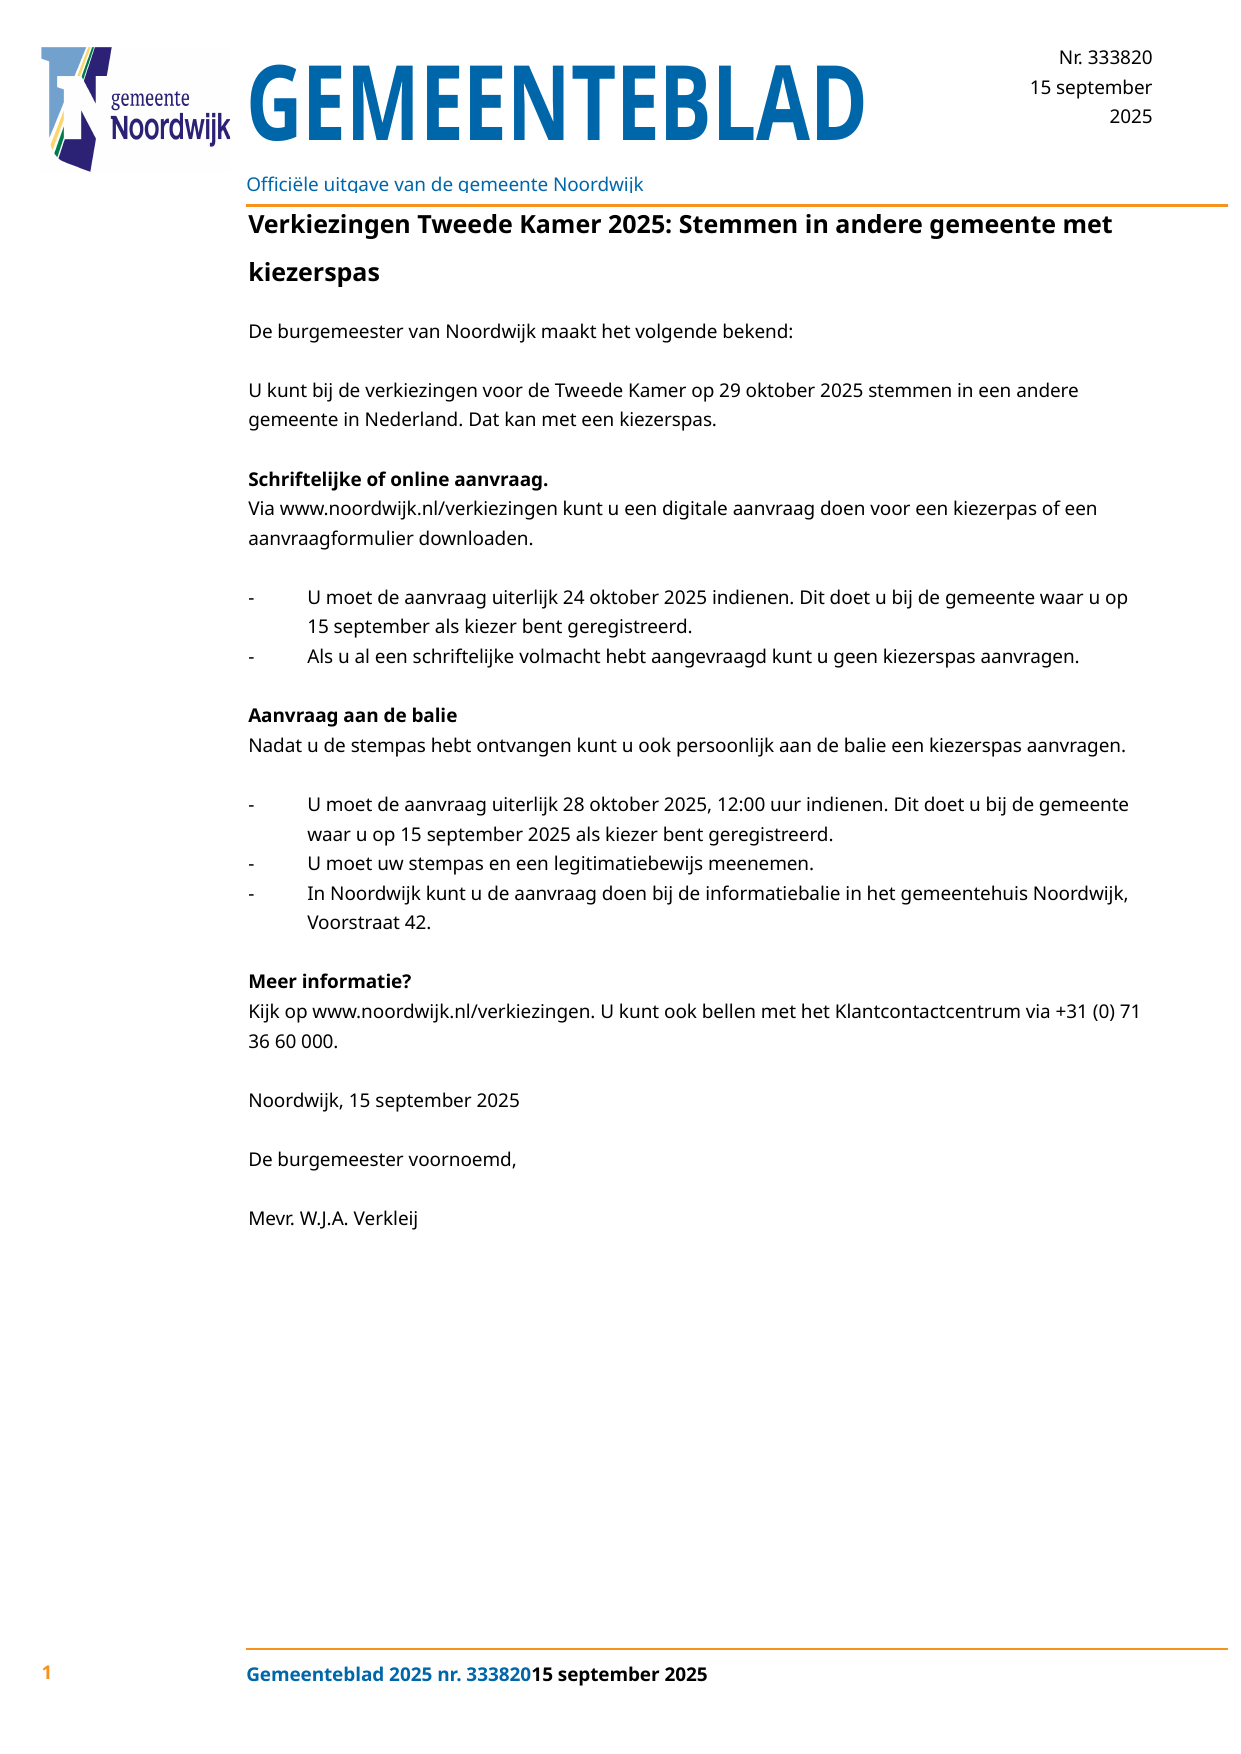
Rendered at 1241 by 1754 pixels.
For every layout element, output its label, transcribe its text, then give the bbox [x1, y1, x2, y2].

text De burgemeester voornoemd, [248, 1146, 1152, 1172]
text Nadat u de stempas hebt ontvangen kunt u ook persoonlijk aan de balie een kiezerspas aanvragen. [248, 732, 1152, 758]
list U moet de aanvraag uiterlijk 28 oktober 2025, 12:00 uur indienen. Dit doet u bij de gemeente waar u op 15 september 2025 als kiezer bent geregistreerd. [248, 791, 1152, 847]
text De burgemeester van Noordwijk maakt het volgende bekend: [248, 318, 1152, 344]
text U kunt bij de verkiezingen voor de Tweede Kamer op 29 oktober 2025 stemmen in een andere gemeente in Nederland. Dat kan met een kiezerspas. [248, 377, 1152, 432]
text Mevr. W.J.A. Verkleij [248, 1205, 1152, 1231]
list Als u al een schriftelijke volmacht hebt aangevraagd kunt u geen kiezerspas aanvragen. [248, 643, 1152, 669]
list U moet uw stempas en een legitimatiebewijs meenemen. [248, 850, 1152, 876]
text Kijk op www.noordwijk.nl/verkiezingen. U kunt ook bellen met het Klantcontactcentrum via +31 (0) 71 36 60 000. [248, 998, 1152, 1054]
list In Noordwijk kunt u de aanvraag doen bij de informatiebalie in het gemeentehuis Noordwijk, Voorstraat 42. [248, 880, 1152, 935]
text Via www.noordwijk.nl/verkiezingen kunt u een digitale aanvraag doen voor een kiezerpas of een aanvraagformulier downloaden. [248, 495, 1152, 551]
list U moet de aanvraag uiterlijk 24 oktober 2025 indienen. Dit doet u bij de gemeente waar u op 15 september als kiezer bent geregistreerd. [248, 584, 1152, 639]
text Verkiezingen Tweede Kamer 2025: Stemmen in andere gemeente met kiezerspas [248, 207, 1152, 288]
text Meer informatie? [248, 969, 1152, 994]
text Schriftelijke of online aanvraag. [248, 466, 1152, 492]
picture [41, 47, 231, 172]
text Noordwijk, 15 september 2025 [248, 1087, 1152, 1113]
text Aanvraag aan de balie [248, 702, 1152, 728]
